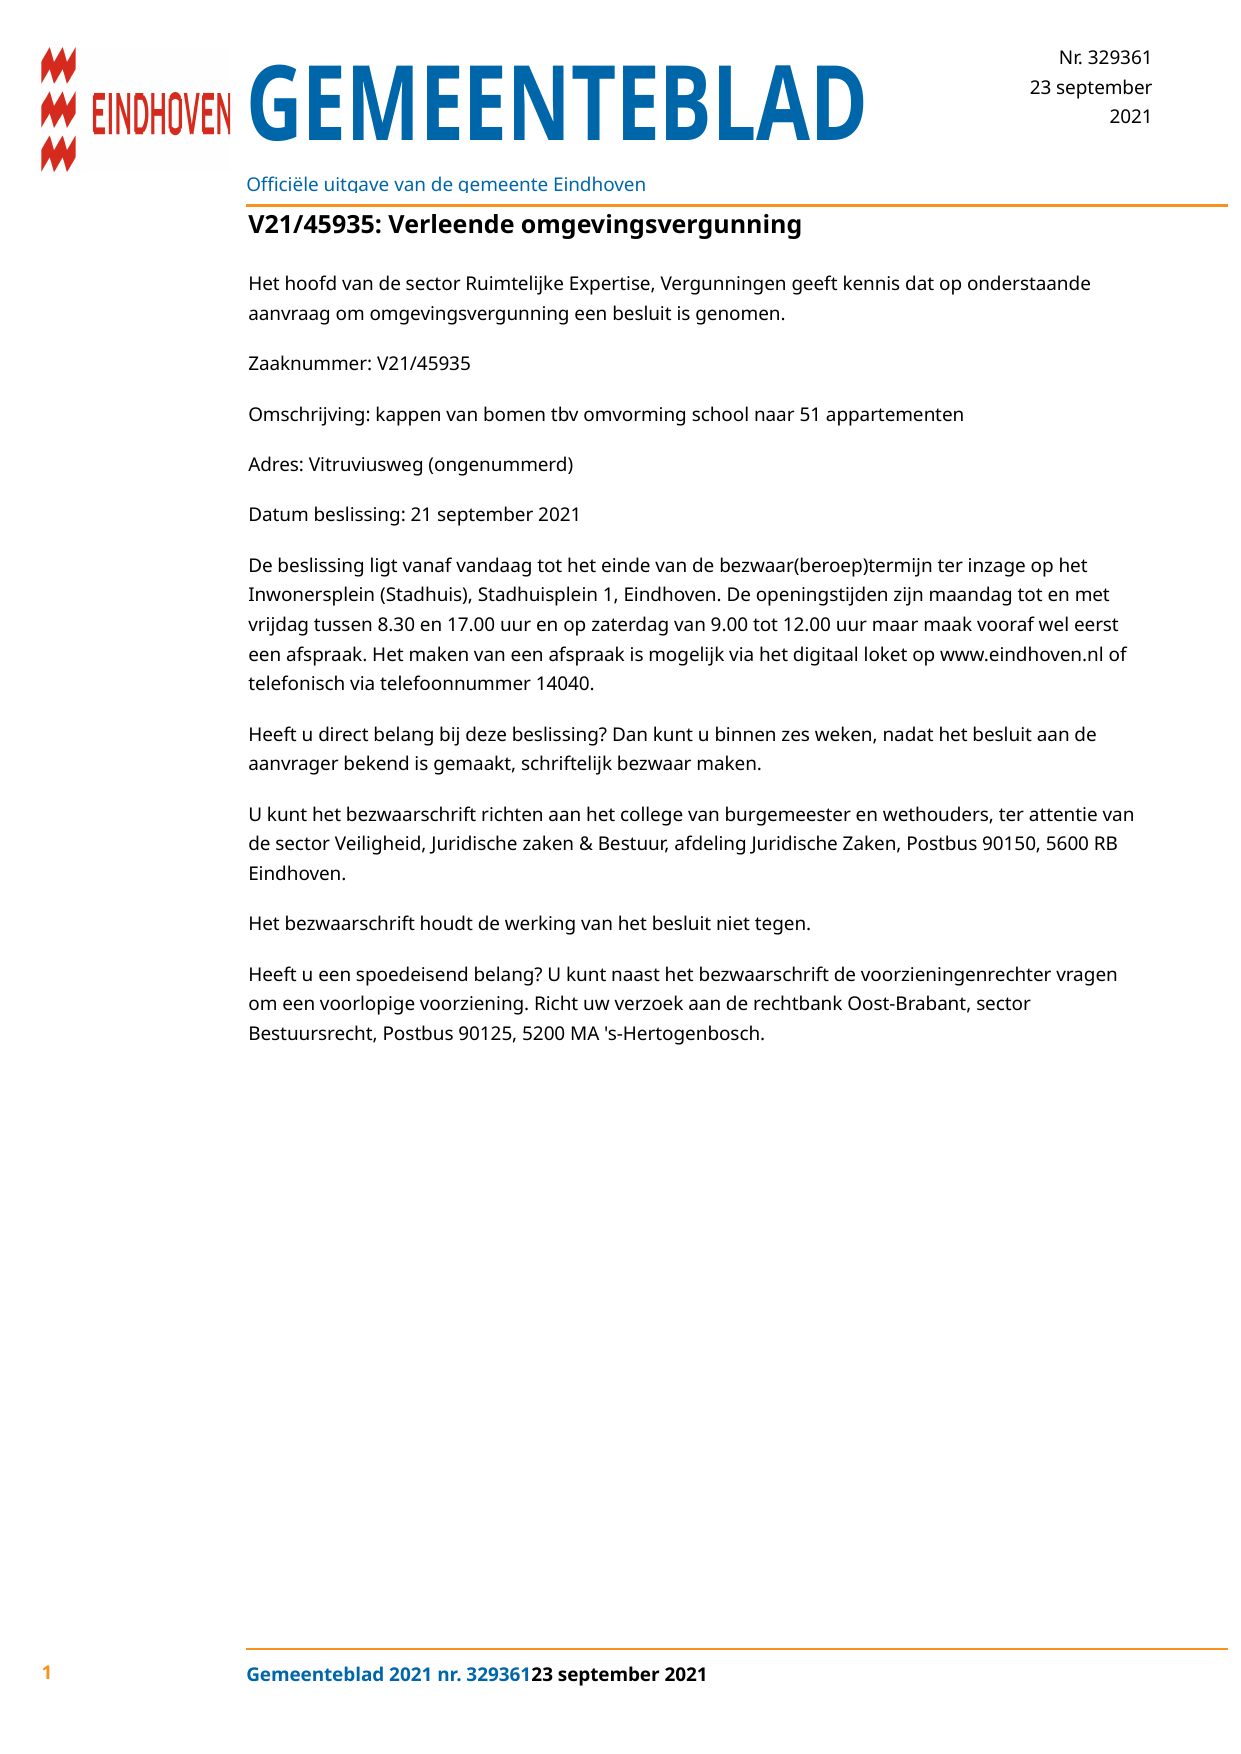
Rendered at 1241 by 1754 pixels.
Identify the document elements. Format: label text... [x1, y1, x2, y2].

text Heeft u direct belang bij deze beslissing? Dan kunt u binnen zes weken, nadat het besluit aan de aanvrager bekend is gemaakt, schriftelijk bezwaar maken. [248, 721, 1152, 776]
text Het bezwaarschrift houdt de werking van het besluit niet tegen. [248, 910, 1152, 936]
text Omschrijving: kappen van bomen tbv omvorming school naar 51 appartementen [248, 401, 1152, 426]
text V21/45935: Verleende omgevingsvergunning [248, 207, 1152, 241]
text Adres: Vitruviusweg (ongenummerd) [248, 451, 1152, 477]
text Het hoofd van de sector Ruimtelijke Expertise, Vergunningen geeft kennis dat op onderstaande aanvraag om omgevingsvergunning een besluit is genomen. [248, 270, 1152, 326]
text U kunt het bezwaarschrift richten aan het college van burgemeester en wethouders, ter attentie van de sector Veiligheid, Juridische zaken & Bestuur, afdeling Juridische Zaken, Postbus 90150, 5600 RB Eindhoven. [248, 801, 1152, 886]
text De beslissing ligt vanaf vandaag tot het einde van de bezwaar(beroep)termijn ter inzage op het Inwonersplein (Stadhuis), Stadhuisplein 1, Eindhoven. De openingstijden zijn maandag tot en met vrijdag tussen 8.30 en 17.00 uur en op zaterdag van 9.00 tot 12.00 uur maar maak vooraf wel eerst een afspraak. Het maken van een afspraak is mogelijk via het digitaal loket op www.eindhoven.nl of telefonisch via telefoonnummer 14040. [248, 552, 1152, 696]
text Zaaknummer: V21/45935 [248, 350, 1152, 376]
picture [41, 47, 231, 172]
text Heeft u een spoedeisend belang? U kunt naast het bezwaarschrift de voorzieningenrechter vragen om een voorlopige voorziening. Richt uw verzoek aan de rechtbank Oost-Brabant, sector Bestuursrecht, Postbus 90125, 5200 MA 's-Hertogenbosch. [248, 961, 1152, 1046]
text Datum beslissing: 21 september 2021 [248, 502, 1152, 527]
